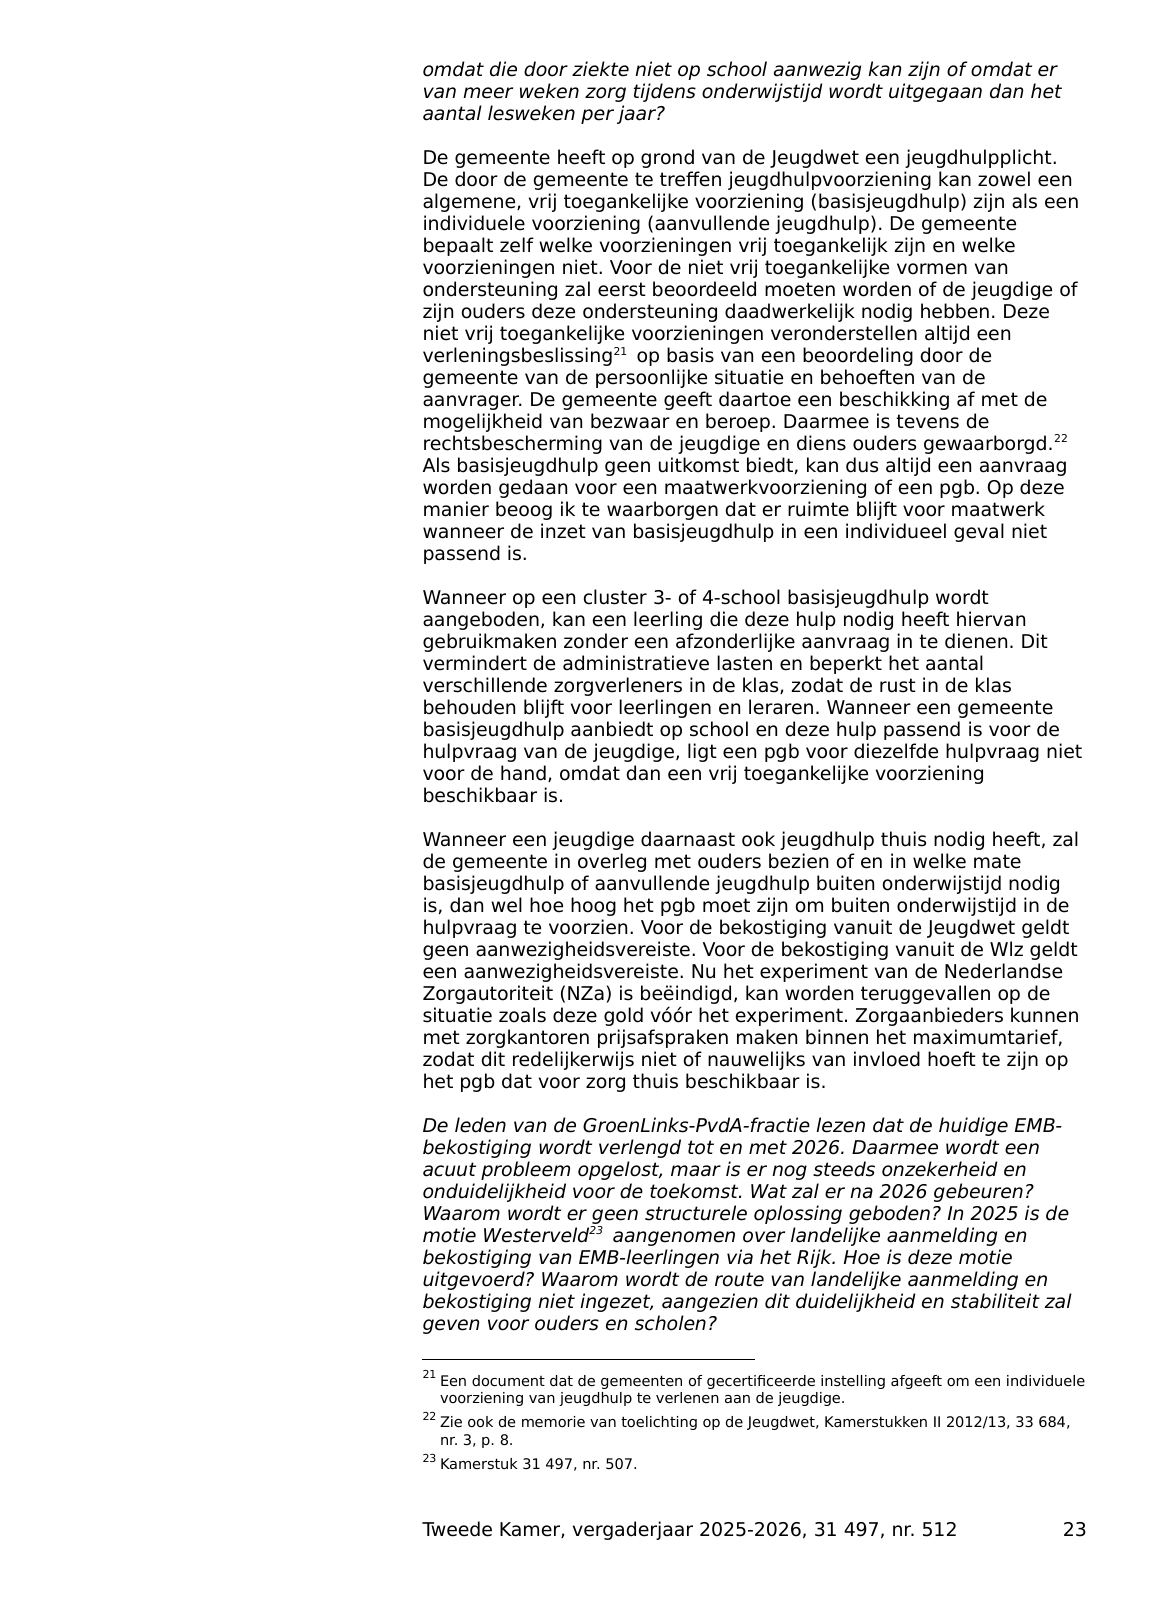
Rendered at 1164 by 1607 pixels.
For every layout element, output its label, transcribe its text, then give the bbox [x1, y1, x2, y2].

text Een document dat de gemeenten of gecertificeerde instelling afgeeft om een individuele voorziening van jeugdhulp te verlenen aan de jeugdige. [422, 1368, 1087, 1407]
text Wanneer op een cluster 3- of 4-school basisjeugdhulp wordt aangeboden, kan een leerling die deze hulp nodig heeft hiervan gebruikmaken zonder een afzonderlijke aanvraag in te dienen. Dit vermindert de administratieve lasten en beperkt het aantal verschillende zorgverleners in de klas, zodat de rust in de klas behouden blijft voor leerlingen en leraren. Wanneer een gemeente basisjeugdhulp aanbiedt op school en deze hulp passend is voor de hulpvraag van de jeugdige, ligt een pgb voor diezelfde hulpvraag niet voor de hand, omdat dan een vrij toegankelijke voorziening beschikbaar is. [422, 587, 1087, 807]
text De gemeente heeft op grond van de Jeugdwet een jeugdhulpplicht. De door de gemeente te treffen jeugdhulpvoorziening kan zowel een algemene, vrij toegankelijke voorziening (basisjeugdhulp) zijn als een individuele voorziening (aanvullende jeugdhulp). De gemeente bepaalt zelf welke voorzieningen vrij toegankelijk zijn en welke voorzieningen niet. Voor de niet vrij toegankelijke vormen van ondersteuning zal eerst beoordeeld moeten worden of de jeugdige of zijn ouders deze ondersteuning daadwerkelijk nodig hebben. Deze niet vrij toegankelijke voorzieningen veronderstellen altijd een verleningsbeslissing op basis van een beoordeling door de gemeente van de persoonlijke situatie en behoeften van de aanvrager. De gemeente geeft daartoe een beschikking af met de mogelijkheid van bezwaar en beroep. Daarmee is tevens de rechtsbescherming van de jeugdige en diens ouders gewaarborgd. Als basisjeugdhulp geen uitkomst biedt, kan dus altijd een aanvraag worden gedaan voor een maatwerkvoorziening of een pgb. Op deze manier beoog ik te waarborgen dat er ruimte blijft voor maatwerk wanneer de inzet van basisjeugdhulp in een individueel geval niet passend is. [422, 147, 1087, 565]
text Wanneer een jeugdige daarnaast ook jeugdhulp thuis nodig heeft, zal de gemeente in overleg met ouders bezien of en in welke mate basisjeugdhulp of aanvullende jeugdhulp buiten onderwijstijd nodig is, dan wel hoe hoog het pgb moet zijn om buiten onderwijstijd in de hulpvraag te voorzien. Voor de bekostiging vanuit de Jeugdwet geldt geen aanwezigheidsvereiste. Voor de bekostiging vanuit de Wlz geldt een aanwezigheidsvereiste. Nu het experiment van de Nederlandse Zorgautoriteit (NZa) is beëindigd, kan worden teruggevallen op de situatie zoals deze gold vóór het experiment. Zorgaanbieders kunnen met zorgkantoren prijsafspraken maken binnen het maximumtarief, zodat dit redelijkerwijs niet of nauwelijks van invloed hoeft te zijn op het pgb dat voor zorg thuis beschikbaar is. [422, 829, 1087, 1093]
text Kamerstuk 31 497, nr. 507. [422, 1452, 1087, 1474]
text De leden van de GroenLinks-PvdA-fractie lezen dat de huidige EMB-bekostiging wordt verlengd tot en met 2026. Daarmee wordt een acuut probleem opgelost, maar is er nog steeds onzekerheid en onduidelijkheid voor de toekomst. Wat zal er na 2026 gebeuren? Waarom wordt er geen structurele oplossing geboden? In 2025 is de motie Westerveld aangenomen over landelijke aanmelding en bekostiging van EMB-leerlingen via het Rijk. Hoe is deze motie uitgevoerd? Waarom wordt de route van landelijke aanmelding en bekostiging niet ingezet, aangezien dit duidelijkheid en stabiliteit zal geven voor ouders en scholen? [422, 1115, 1087, 1335]
text omdat die door ziekte niet op school aanwezig kan zijn of omdat er van meer weken zorg tijdens onderwijstijd wordt uitgegaan dan het aantal lesweken per jaar? [422, 59, 1087, 125]
text Zie ook de memorie van toelichting op de Jeugdwet, Kamerstukken II 2012/13, 33 684, nr. 3, p. 8. [422, 1410, 1087, 1449]
